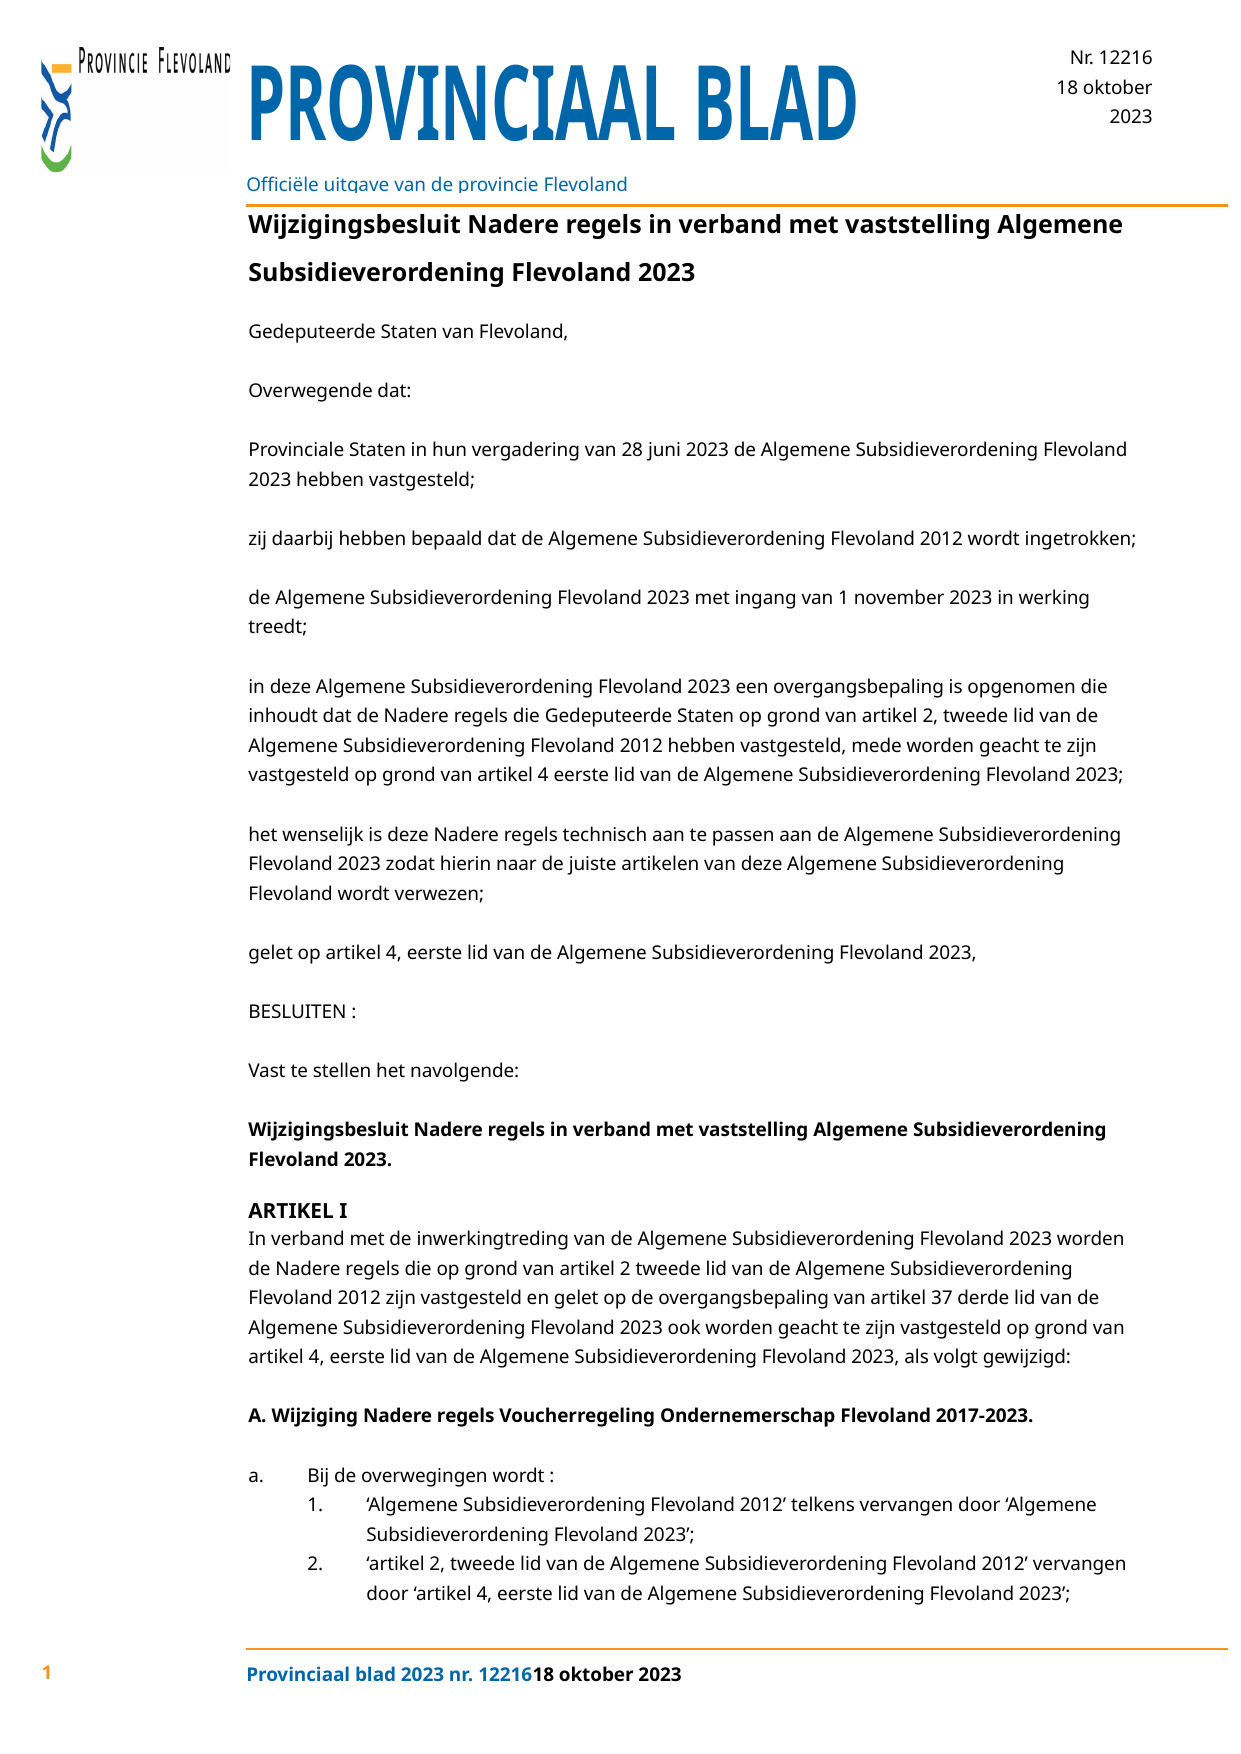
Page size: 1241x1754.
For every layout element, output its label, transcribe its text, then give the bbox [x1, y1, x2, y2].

text A. Wijziging Nadere regels Voucherregeling Ondernemerschap Flevoland 2017-2023. [248, 1403, 1152, 1428]
text Vast te stellen het navolgende: [248, 1057, 1152, 1083]
text Wijzigingsbesluit Nadere regels in verband met vaststelling Algemene Subsidieverordening Flevoland 2023 [248, 207, 1152, 288]
text het wenselijk is deze Nadere regels technisch aan te passen aan de Algemene Subsidieverordening Flevoland 2023 zodat hierin naar de juiste artikelen van deze Algemene Subsidieverordening Flevoland wordt verwezen; [248, 821, 1152, 906]
text Overwegende dat: [248, 377, 1152, 403]
text In verband met de inwerkingtreding van de Algemene Subsidieverordening Flevoland 2023 worden de Nadere regels die op grond van artikel 2 tweede lid van de Algemene Subsidieverordening Flevoland 2012 zijn vastgesteld en gelet op de overgangsbepaling van artikel 37 derde lid van de Algemene Subsidieverordening Flevoland 2023 ook worden geacht te zijn vastgesteld op grond van artikel 4, eerste lid van de Algemene Subsidieverordening Flevoland 2023, als volgt gewijzigd: [248, 1225, 1152, 1369]
picture [41, 47, 231, 172]
list Bij de overwegingen wordt : [248, 1462, 1152, 1487]
text in deze Algemene Subsidieverordening Flevoland 2023 een overgangsbepaling is opgenomen die inhoudt dat de Nadere regels die Gedeputeerde Staten op grond van artikel 2, tweede lid van de Algemene Subsidieverordening Flevoland 2012 hebben vastgesteld, mede worden geacht te zijn vastgesteld op grond van artikel 4 eerste lid van de Algemene Subsidieverordening Flevoland 2023; [248, 673, 1152, 787]
text gelet op artikel 4, eerste lid van de Algemene Subsidieverordening Flevoland 2023, [248, 939, 1152, 965]
list ‘Algemene Subsidieverordening Flevoland 2012’ telkens vervangen door ‘Algemene Subsidieverordening Flevoland 2023’; [307, 1491, 1152, 1547]
list ‘artikel 2, tweede lid van de Algemene Subsidieverordening Flevoland 2012’ vervangen door ‘artikel 4, eerste lid van de Algemene Subsidieverordening Flevoland 2023’; [307, 1551, 1152, 1606]
text zij daarbij hebben bepaald dat de Algemene Subsidieverordening Flevoland 2012 wordt ingetrokken; [248, 525, 1152, 551]
text Gedeputeerde Staten van Flevoland, [248, 318, 1152, 344]
text Provinciale Staten in hun vergadering van 28 juni 2023 de Algemene Subsidieverordening Flevoland 2023 hebben vastgesteld; [248, 436, 1152, 492]
text BESLUITEN : [248, 998, 1152, 1024]
text Wijzigingsbesluit Nadere regels in verband met vaststelling Algemene Subsidieverordening Flevoland 2023. [248, 1117, 1152, 1172]
text ARTIKEL I [248, 1197, 1152, 1225]
text de Algemene Subsidieverordening Flevoland 2023 met ingang van 1 november 2023 in werking treedt; [248, 584, 1152, 639]
